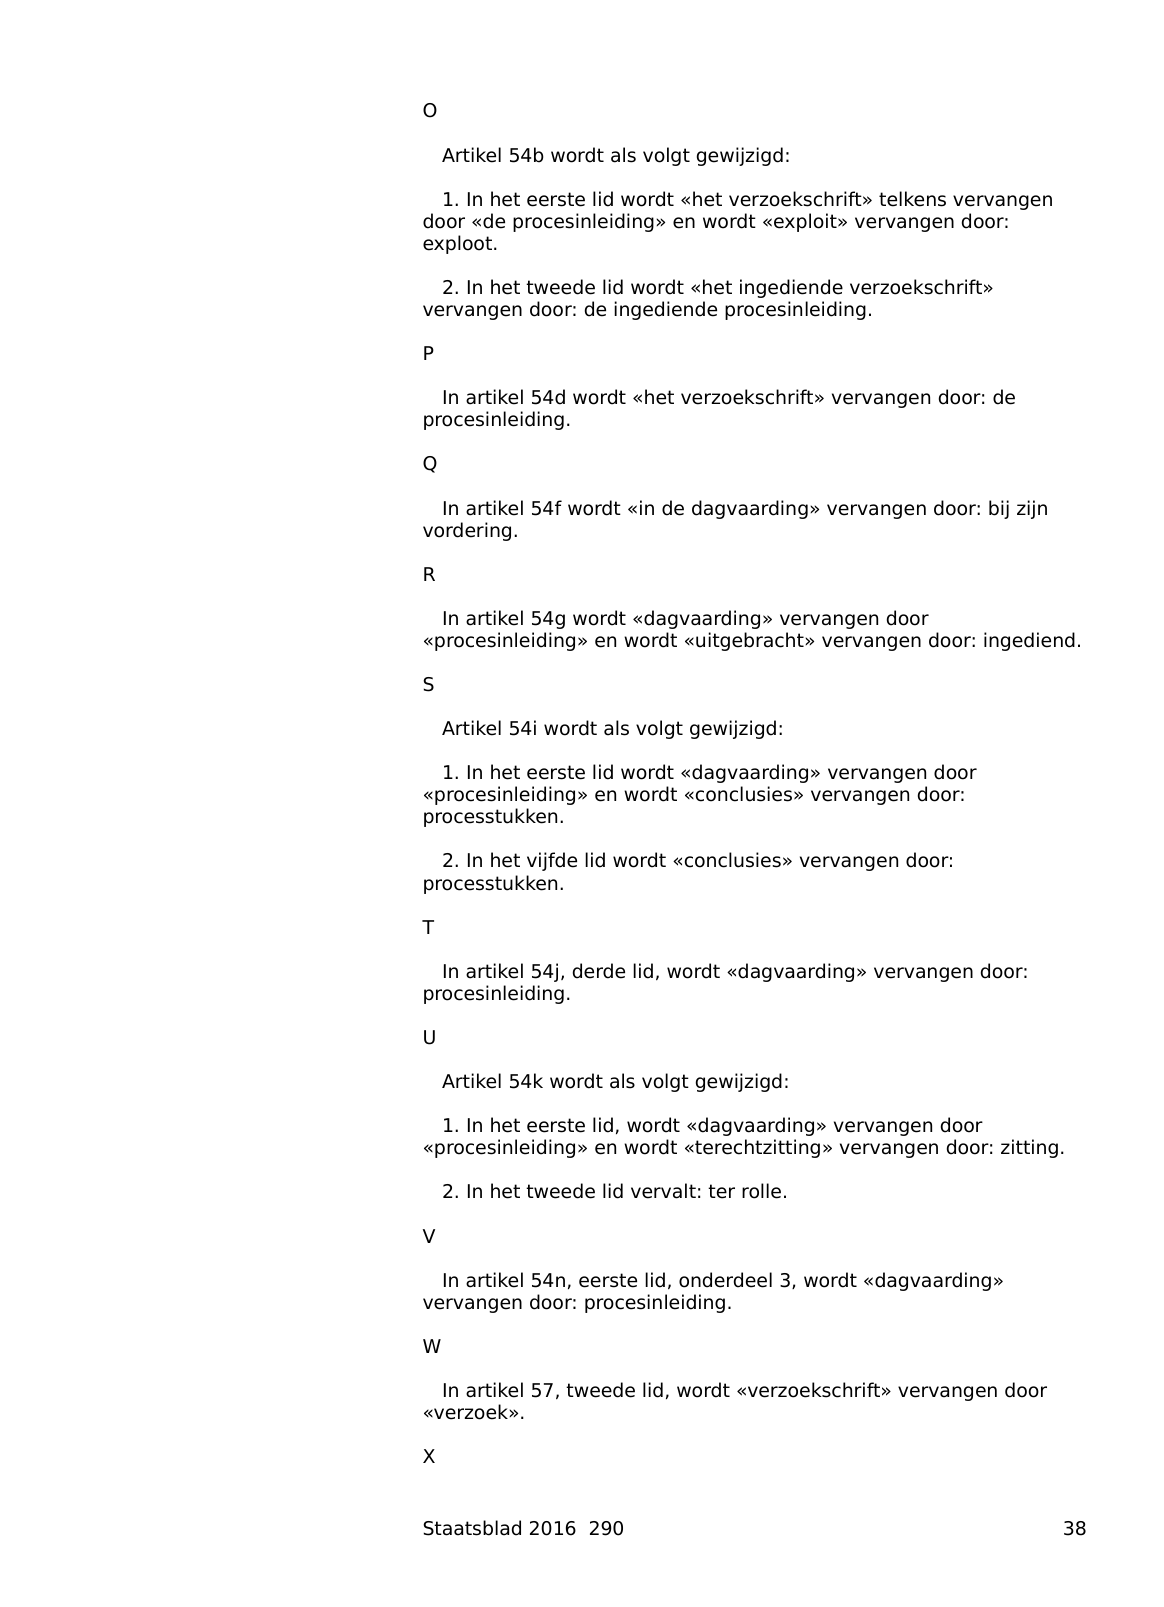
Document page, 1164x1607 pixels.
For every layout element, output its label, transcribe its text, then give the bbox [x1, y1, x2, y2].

text Artikel 54i wordt als volgt gewijzigd: [422, 718, 1087, 740]
text S [422, 674, 1087, 696]
text U [422, 1027, 1087, 1049]
text 2. In het tweede lid vervalt: ter rolle. [422, 1181, 1087, 1203]
text 2. In het vijfde lid wordt «conclusies» vervangen door: processtukken. [422, 850, 1087, 894]
text In artikel 54g wordt «dagvaarding» vervangen door «procesinleiding» en wordt «uitgebracht» vervangen door: ingediend. [422, 608, 1087, 652]
text In artikel 54f wordt «in de dagvaarding» vervangen door: bij zijn vordering. [422, 497, 1087, 541]
text 2. In het tweede lid wordt «het ingediende verzoekschrift» vervangen door: de ingediende procesinleiding. [422, 277, 1087, 321]
text V [422, 1226, 1087, 1247]
text In artikel 54j, derde lid, wordt «dagvaarding» vervangen door: procesinleiding. [422, 961, 1087, 1005]
text In artikel 57, tweede lid, wordt «verzoekschrift» vervangen door «verzoek». [422, 1380, 1087, 1424]
text In artikel 54n, eerste lid, onderdeel 3, wordt «dagvaarding» vervangen door: procesinleiding. [422, 1270, 1087, 1314]
text 1. In het eerste lid wordt «het verzoekschrift» telkens vervangen door «de procesinleiding» en wordt «exploit» vervangen door: exploot. [422, 189, 1087, 255]
text W [422, 1336, 1087, 1358]
text X [422, 1446, 1087, 1468]
text 1. In het eerste lid, wordt «dagvaarding» vervangen door «procesinleiding» en wordt «terechtzitting» vervangen door: zitting. [422, 1115, 1087, 1159]
text Artikel 54k wordt als volgt gewijzigd: [422, 1071, 1087, 1093]
text P [422, 343, 1087, 365]
text Artikel 54b wordt als volgt gewijzigd: [422, 144, 1087, 167]
text In artikel 54d wordt «het verzoekschrift» vervangen door: de procesinleiding. [422, 387, 1087, 431]
text Q [422, 453, 1087, 475]
text 1. In het eerste lid wordt «dagvaarding» vervangen door «procesinleiding» en wordt «conclusies» vervangen door: processtukken. [422, 762, 1087, 828]
text R [422, 564, 1087, 586]
text T [422, 917, 1087, 938]
text O [422, 100, 1087, 122]
